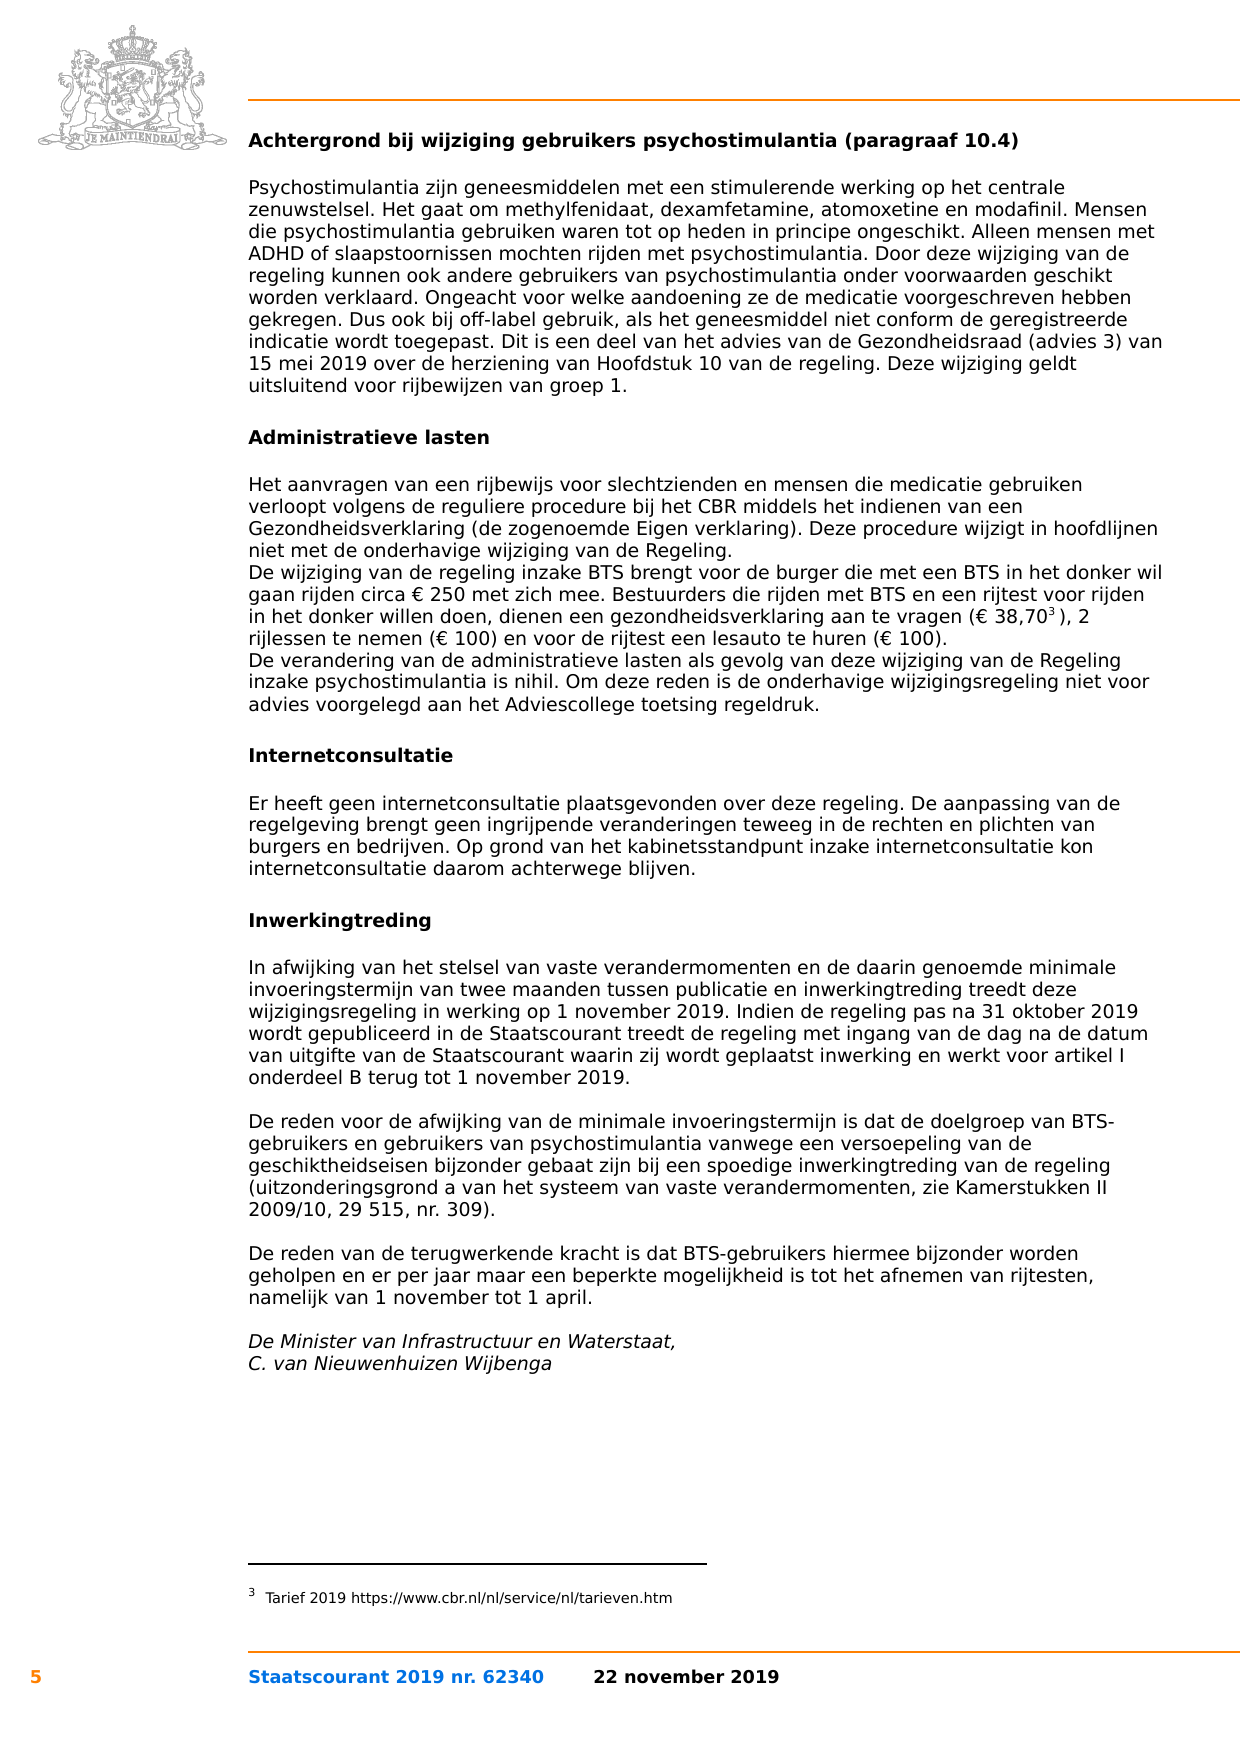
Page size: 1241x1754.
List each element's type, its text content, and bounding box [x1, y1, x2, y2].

text De Minister van Infrastructuur en Waterstaat, C. van Nieuwenhuizen Wijbenga [248, 1331, 1163, 1374]
text In afwijking van het stelsel van vaste verandermomenten en de daarin genoemde minimale invoeringstermijn van twee maanden tussen publicatie en inwerkingtreding treedt deze wijzigingsregeling in werking op 1 november 2019. Indien de regeling pas na 31 oktober 2019 wordt gepubliceerd in de Staatscourant treedt de regeling met ingang van de dag na de datum van uitgifte van de Staatscourant waarin zij wordt geplaatst inwerking en werkt voor artikel I onderdeel B terug tot 1 november 2019. [248, 957, 1163, 1089]
subtitle Administratieve lasten [248, 427, 1163, 449]
text De reden van de terugwerkende kracht is dat BTS-gebruikers hiermee bijzonder worden geholpen en er per jaar maar een beperkte mogelijkheid is tot het afnemen van rijtesten, namelijk van 1 november tot 1 april. [248, 1243, 1163, 1309]
subtitle Internetconsultatie [248, 745, 1163, 767]
text De reden voor de afwijking van de minimale invoeringstermijn is dat de doelgroep van BTS-gebruikers en gebruikers van psychostimulantia vanwege een versoepeling van de geschiktheidseisen bijzonder gebaat zijn bij een spoedige inwerkingtreding van de regeling (uitzonderingsgrond a van het systeem van vaste verandermomenten, zie Kamerstukken II 2009/10, 29 515, nr. 309). [248, 1111, 1163, 1221]
text De verandering van de administratieve lasten als gevolg van deze wijziging van de Regeling inzake psychostimulantia is nihil. Om deze reden is de onderhavige wijzigingsregeling niet voor advies voorgelegd aan het Adviescollege toetsing regeldruk. [248, 649, 1163, 715]
picture [38, 25, 227, 150]
text De wijziging van de regeling inzake BTS brengt voor de burger die met een BTS in het donker wil gaan rijden circa € 250 met zich mee. Bestuurders die rijden met BTS en een rijtest voor rijden in het donker willen doen, dienen een gezondheidsverklaring aan te vragen (€ 38,70), 2 rijlessen te nemen (€ 100) en voor de rijtest een lesauto te huren (€ 100). [248, 562, 1163, 649]
subtitle Achtergrond bij wijziging gebruikers psychostimulantia (paragraaf 10.4) [248, 130, 1163, 152]
subtitle Inwerkingtreding [248, 910, 1163, 932]
text Het aanvragen van een rijbewijs voor slechtzienden en mensen die medicatie gebruiken verloopt volgens de reguliere procedure bij het CBR middels het indienen van een Gezondheidsverklaring (de zogenoemde Eigen verklaring). Deze procedure wijzigt in hoofdlijnen niet met de onderhavige wijziging van de Regeling. [248, 474, 1163, 562]
text Tarief 2019 https://www.cbr.nl/nl/service/nl/tarieven.htm [248, 1586, 1163, 1608]
text Psychostimulantia zijn geneesmiddelen met een stimulerende werking op het centrale zenuwstelsel. Het gaat om methylfenidaat, dexamfetamine, atomoxetine en modafinil. Mensen die psychostimulantia gebruiken waren tot op heden in principe ongeschikt. Alleen mensen met ADHD of slaapstoornissen mochten rijden met psychostimulantia. Door deze wijziging van de regeling kunnen ook andere gebruikers van psychostimulantia onder voorwaarden geschikt worden verklaard. Ongeacht voor welke aandoening ze de medicatie voorgeschreven hebben gekregen. Dus ook bij off-label gebruik, als het geneesmiddel niet conform de geregistreerde indicatie wordt toegepast. Dit is een deel van het advies van de Gezondheidsraad (advies 3) van 15 mei 2019 over de herziening van Hoofdstuk 10 van de regeling. Deze wijziging geldt uitsluitend voor rijbewijzen van groep 1. [248, 177, 1163, 397]
text Er heeft geen internetconsultatie plaatsgevonden over deze regeling. De aanpassing van de regelgeving brengt geen ingrijpende veranderingen teweeg in de rechten en plichten van burgers en bedrijven. Op grond van het kabinetsstandpunt inzake internetconsultatie kon internetconsultatie daarom achterwege blijven. [248, 792, 1163, 880]
